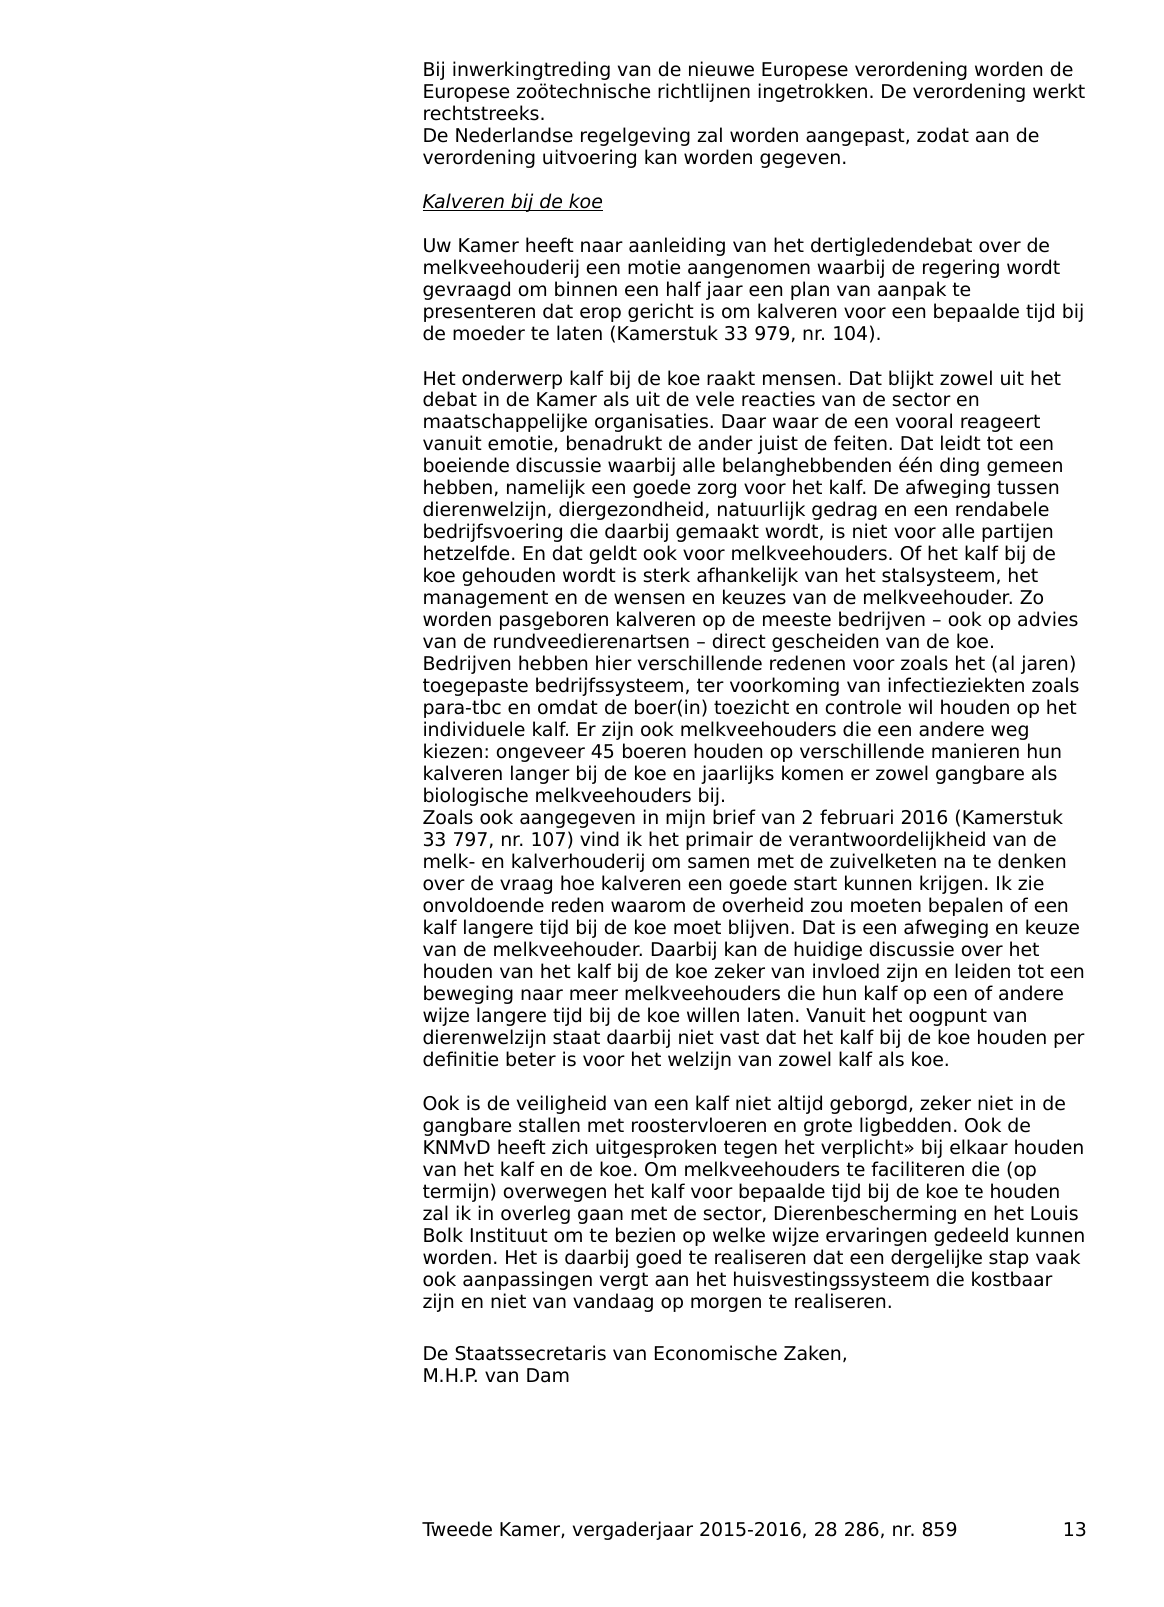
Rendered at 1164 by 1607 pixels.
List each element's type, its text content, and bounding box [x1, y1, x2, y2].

text De Nederlandse regelgeving zal worden aangepast, zodat aan de verordening uitvoering kan worden gegeven. [422, 125, 1087, 169]
subtitle Kalveren bij de koe [422, 191, 1087, 213]
text De Staatssecretaris van Economische Zaken, M.H.P. van Dam [422, 1343, 1087, 1387]
text Zoals ook aangegeven in mijn brief van 2 februari 2016 (Kamerstuk 33 797, nr. 107) vind ik het primair de verantwoordelijkheid van de melk- en kalverhouderij om samen met de zuivelketen na te denken over de vraag hoe kalveren een goede start kunnen krijgen. Ik zie onvoldoende reden waarom de overheid zou moeten bepalen of een kalf langere tijd bij de koe moet blijven. Dat is een afweging en keuze van de melkveehouder. Daarbij kan de huidige discussie over het houden van het kalf bij de koe zeker van invloed zijn en leiden tot een beweging naar meer melkveehouders die hun kalf op een of andere wijze langere tijd bij de koe willen laten. Vanuit het oogpunt van dierenwelzijn staat daarbij niet vast dat het kalf bij de koe houden per definitie beter is voor het welzijn van zowel kalf als koe. [422, 807, 1087, 1071]
text Bij inwerkingtreding van de nieuwe Europese verordening worden de Europese zoötechnische richtlijnen ingetrokken. De verordening werkt rechtstreeks. [422, 59, 1087, 125]
text Uw Kamer heeft naar aanleiding van het dertigledendebat over de melkveehouderij een motie aangenomen waarbij de regering wordt gevraagd om binnen een half jaar een plan van aanpak te presenteren dat erop gericht is om kalveren voor een bepaalde tijd bij de moeder te laten (Kamerstuk 33 979, nr. 104). [422, 235, 1087, 345]
text Ook is de veiligheid van een kalf niet altijd geborgd, zeker niet in de gangbare stallen met roostervloeren en grote ligbedden. Ook de KNMvD heeft zich uitgesproken tegen het verplicht» bij elkaar houden van het kalf en de koe. Om melkveehouders te faciliteren die (op termijn) overwegen het kalf voor bepaalde tijd bij de koe te houden zal ik in overleg gaan met de sector, Dierenbescherming en het Louis Bolk Instituut om te bezien op welke wijze ervaringen gedeeld kunnen worden. Het is daarbij goed te realiseren dat een dergelijke stap vaak ook aanpassingen vergt aan het huisvestingssysteem die kostbaar zijn en niet van vandaag op morgen te realiseren. [422, 1093, 1087, 1313]
text Het onderwerp kalf bij de koe raakt mensen. Dat blijkt zowel uit het debat in de Kamer als uit de vele reacties van de sector en maatschappelijke organisaties. Daar waar de een vooral reageert vanuit emotie, benadrukt de ander juist de feiten. Dat leidt tot een boeiende discussie waarbij alle belanghebbenden één ding gemeen hebben, namelijk een goede zorg voor het kalf. De afweging tussen dierenwelzijn, diergezondheid, natuurlijk gedrag en een rendabele bedrijfsvoering die daarbij gemaakt wordt, is niet voor alle partijen hetzelfde. En dat geldt ook voor melkveehouders. Of het kalf bij de koe gehouden wordt is sterk afhankelijk van het stalsysteem, het management en de wensen en keuzes van de melkveehouder. Zo worden pasgeboren kalveren op de meeste bedrijven – ook op advies van de rundveedierenartsen – direct gescheiden van de koe. Bedrijven hebben hier verschillende redenen voor zoals het (al jaren) toegepaste bedrijfssysteem, ter voorkoming van infectieziekten zoals para-tbc en omdat de boer(in) toezicht en controle wil houden op het individuele kalf. Er zijn ook melkveehouders die een andere weg kiezen: ongeveer 45 boeren houden op verschillende manieren hun kalveren langer bij de koe en jaarlijks komen er zowel gangbare als biologische melkveehouders bij. [422, 367, 1087, 807]
